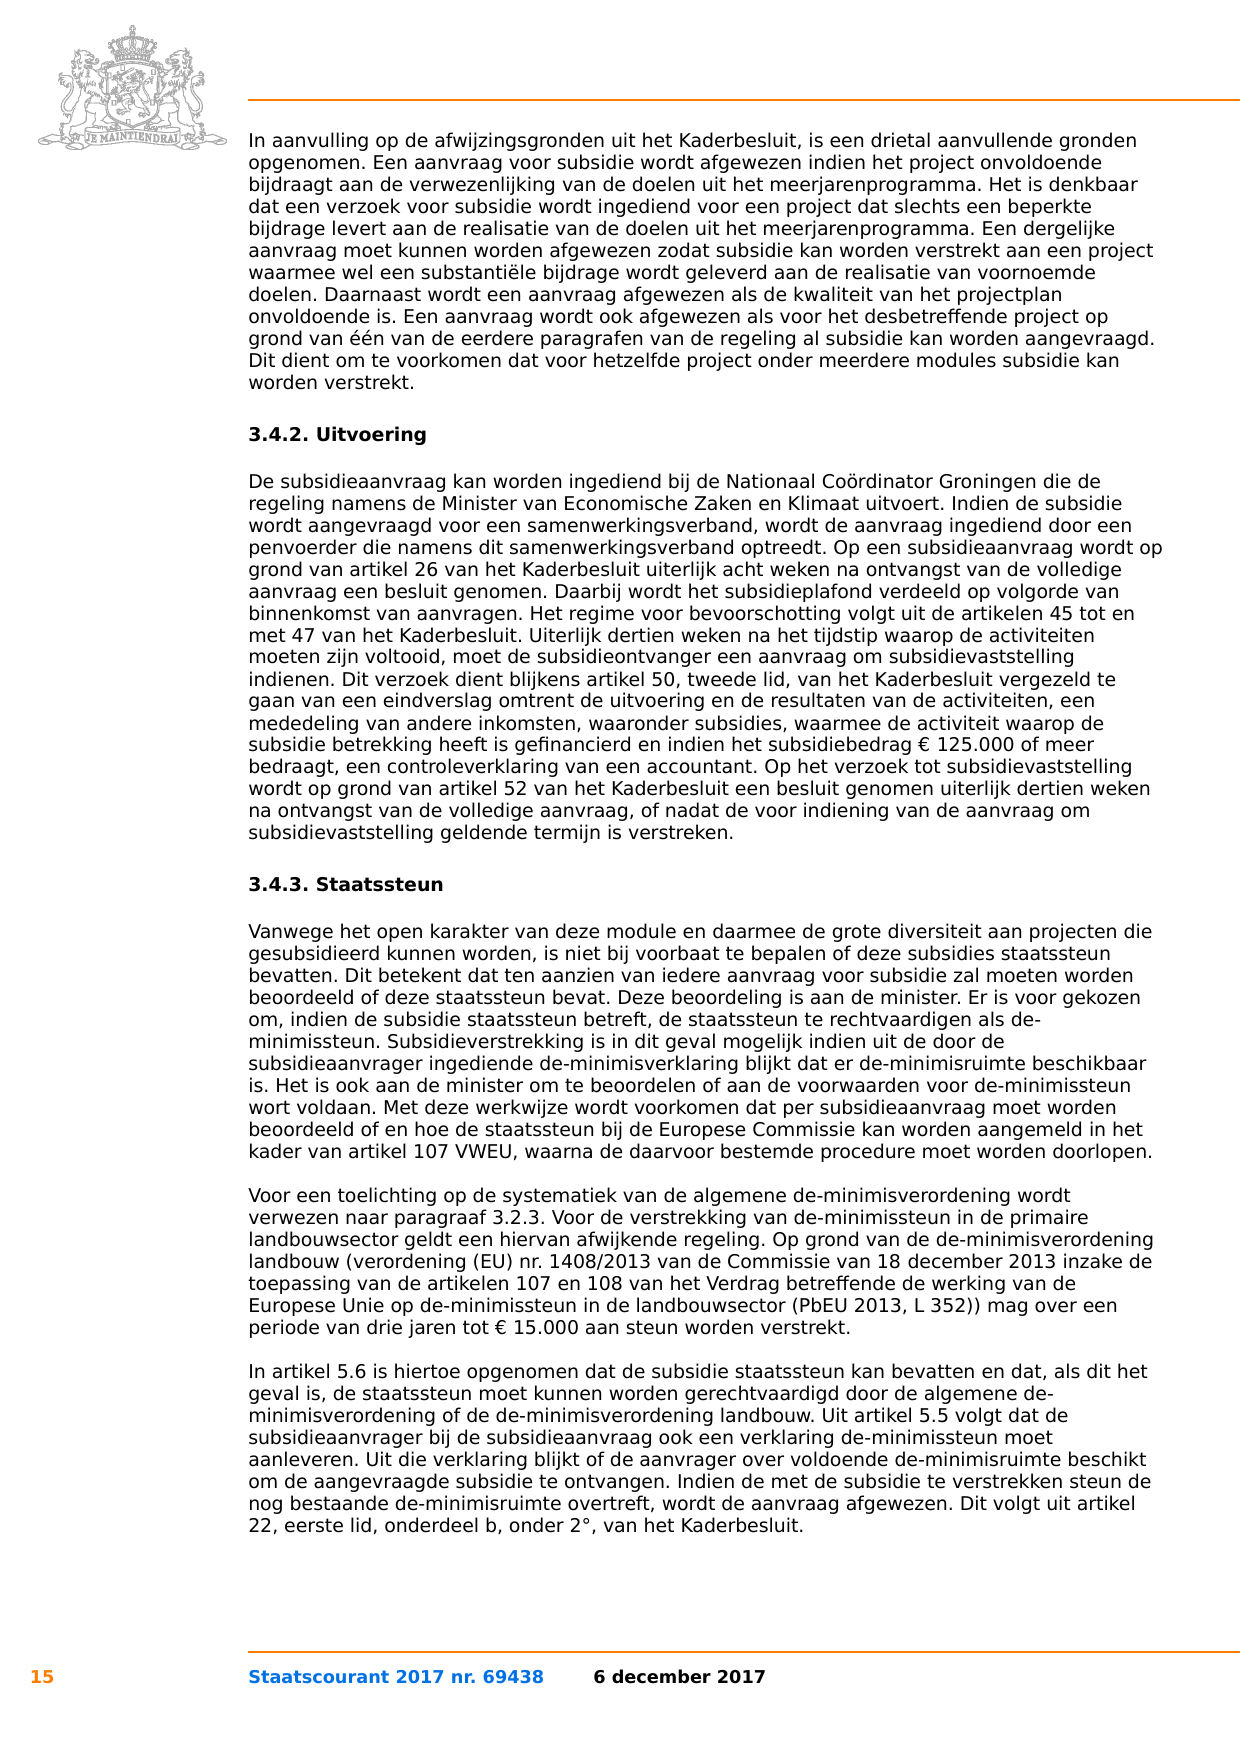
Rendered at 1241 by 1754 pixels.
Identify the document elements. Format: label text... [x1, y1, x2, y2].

subtitle 3.4.2. Uitvoering [248, 424, 1163, 446]
text De subsidieaanvraag kan worden ingediend bij de Nationaal Coördinator Groningen die de regeling namens de Minister van Economische Zaken en Klimaat uitvoert. Indien de subsidie wordt aangevraagd voor een samenwerkingsverband, wordt de aanvraag ingediend door een penvoerder die namens dit samenwerkingsverband optreedt. Op een subsidieaanvraag wordt op grond van artikel 26 van het Kaderbesluit uiterlijk acht weken na ontvangst van de volledige aanvraag een besluit genomen. Daarbij wordt het subsidieplafond verdeeld op volgorde van binnenkomst van aanvragen. Het regime voor bevoorschotting volgt uit de artikelen 45 tot en met 47 van het Kaderbesluit. Uiterlijk dertien weken na het tijdstip waarop de activiteiten moeten zijn voltooid, moet de subsidieontvanger een aanvraag om subsidievaststelling indienen. Dit verzoek dient blijkens artikel 50, tweede lid, van het Kaderbesluit vergezeld te gaan van een eindverslag omtrent de uitvoering en de resultaten van de activiteiten, een mededeling van andere inkomsten, waaronder subsidies, waarmee de activiteit waarop de subsidie betrekking heeft is gefinancierd en indien het subsidiebedrag € 125.000 of meer bedraagt, een controleverklaring van een accountant. Op het verzoek tot subsidievaststelling wordt op grond van artikel 52 van het Kaderbesluit een besluit genomen uiterlijk dertien weken na ontvangst van de volledige aanvraag, of nadat de voor indiening van de aanvraag om subsidievaststelling geldende termijn is verstreken. [248, 471, 1163, 844]
text Vanwege het open karakter van deze module en daarmee de grote diversiteit aan projecten die gesubsidieerd kunnen worden, is niet bij voorbaat te bepalen of deze subsidies staatssteun bevatten. Dit betekent dat ten aanzien van iedere aanvraag voor subsidie zal moeten worden beoordeeld of deze staatssteun bevat. Deze beoordeling is aan de minister. Er is voor gekozen om, indien de subsidie staatssteun betreft, de staatssteun te rechtvaardigen als de-minimissteun. Subsidieverstrekking is in dit geval mogelijk indien uit de door de subsidieaanvrager ingediende de-minimisverklaring blijkt dat er de-minimisruimte beschikbaar is. Het is ook aan de minister om te beoordelen of aan de voorwaarden voor de-minimissteun wort voldaan. Met deze werkwijze wordt voorkomen dat per subsidieaanvraag moet worden beoordeeld of en hoe de staatssteun bij de Europese Commissie kan worden aangemeld in het kader van artikel 107 VWEU, waarna de daarvoor bestemde procedure moet worden doorlopen. [248, 921, 1163, 1163]
text Voor een toelichting op de systematiek van de algemene de-minimisverordening wordt verwezen naar paragraaf 3.2.3. Voor de verstrekking van de-minimissteun in de primaire landbouwsector geldt een hiervan afwijkende regeling. Op grond van de de-minimisverordening landbouw (verordening (EU) nr. 1408/2013 van de Commissie van 18 december 2013 inzake de toepassing van de artikelen 107 en 108 van het Verdrag betreffende de werking van de Europese Unie op de-minimissteun in de landbouwsector (PbEU 2013, L 352)) mag over een periode van drie jaren tot € 15.000 aan steun worden verstrekt. [248, 1185, 1163, 1339]
subtitle 3.4.3. Staatssteun [248, 874, 1163, 896]
text In artikel 5.6 is hiertoe opgenomen dat de subsidie staatssteun kan bevatten en dat, als dit het geval is, de staatssteun moet kunnen worden gerechtvaardigd door de algemene de-minimisverordening of de de-minimisverordening landbouw. Uit artikel 5.5 volgt dat de subsidieaanvrager bij de subsidieaanvraag ook een verklaring de-minimissteun moet aanleveren. Uit die verklaring blijkt of de aanvrager over voldoende de-minimisruimte beschikt om de aangevraagde subsidie te ontvangen. Indien de met de subsidie te verstrekken steun de nog bestaande de-minimisruimte overtreft, wordt de aanvraag afgewezen. Dit volgt uit artikel 22, eerste lid, onderdeel b, onder 2°, van het Kaderbesluit. [248, 1361, 1163, 1536]
picture [38, 25, 227, 150]
text In aanvulling op de afwijzingsgronden uit het Kaderbesluit, is een drietal aanvullende gronden opgenomen. Een aanvraag voor subsidie wordt afgewezen indien het project onvoldoende bijdraagt aan de verwezenlijking van de doelen uit het meerjarenprogramma. Het is denkbaar dat een verzoek voor subsidie wordt ingediend voor een project dat slechts een beperkte bijdrage levert aan de realisatie van de doelen uit het meerjarenprogramma. Een dergelijke aanvraag moet kunnen worden afgewezen zodat subsidie kan worden verstrekt aan een project waarmee wel een substantiële bijdrage wordt geleverd aan de realisatie van voornoemde doelen. Daarnaast wordt een aanvraag afgewezen als de kwaliteit van het projectplan onvoldoende is. Een aanvraag wordt ook afgewezen als voor het desbetreffende project op grond van één van de eerdere paragrafen van de regeling al subsidie kan worden aangevraagd. Dit dient om te voorkomen dat voor hetzelfde project onder meerdere modules subsidie kan worden verstrekt. [248, 130, 1163, 394]
